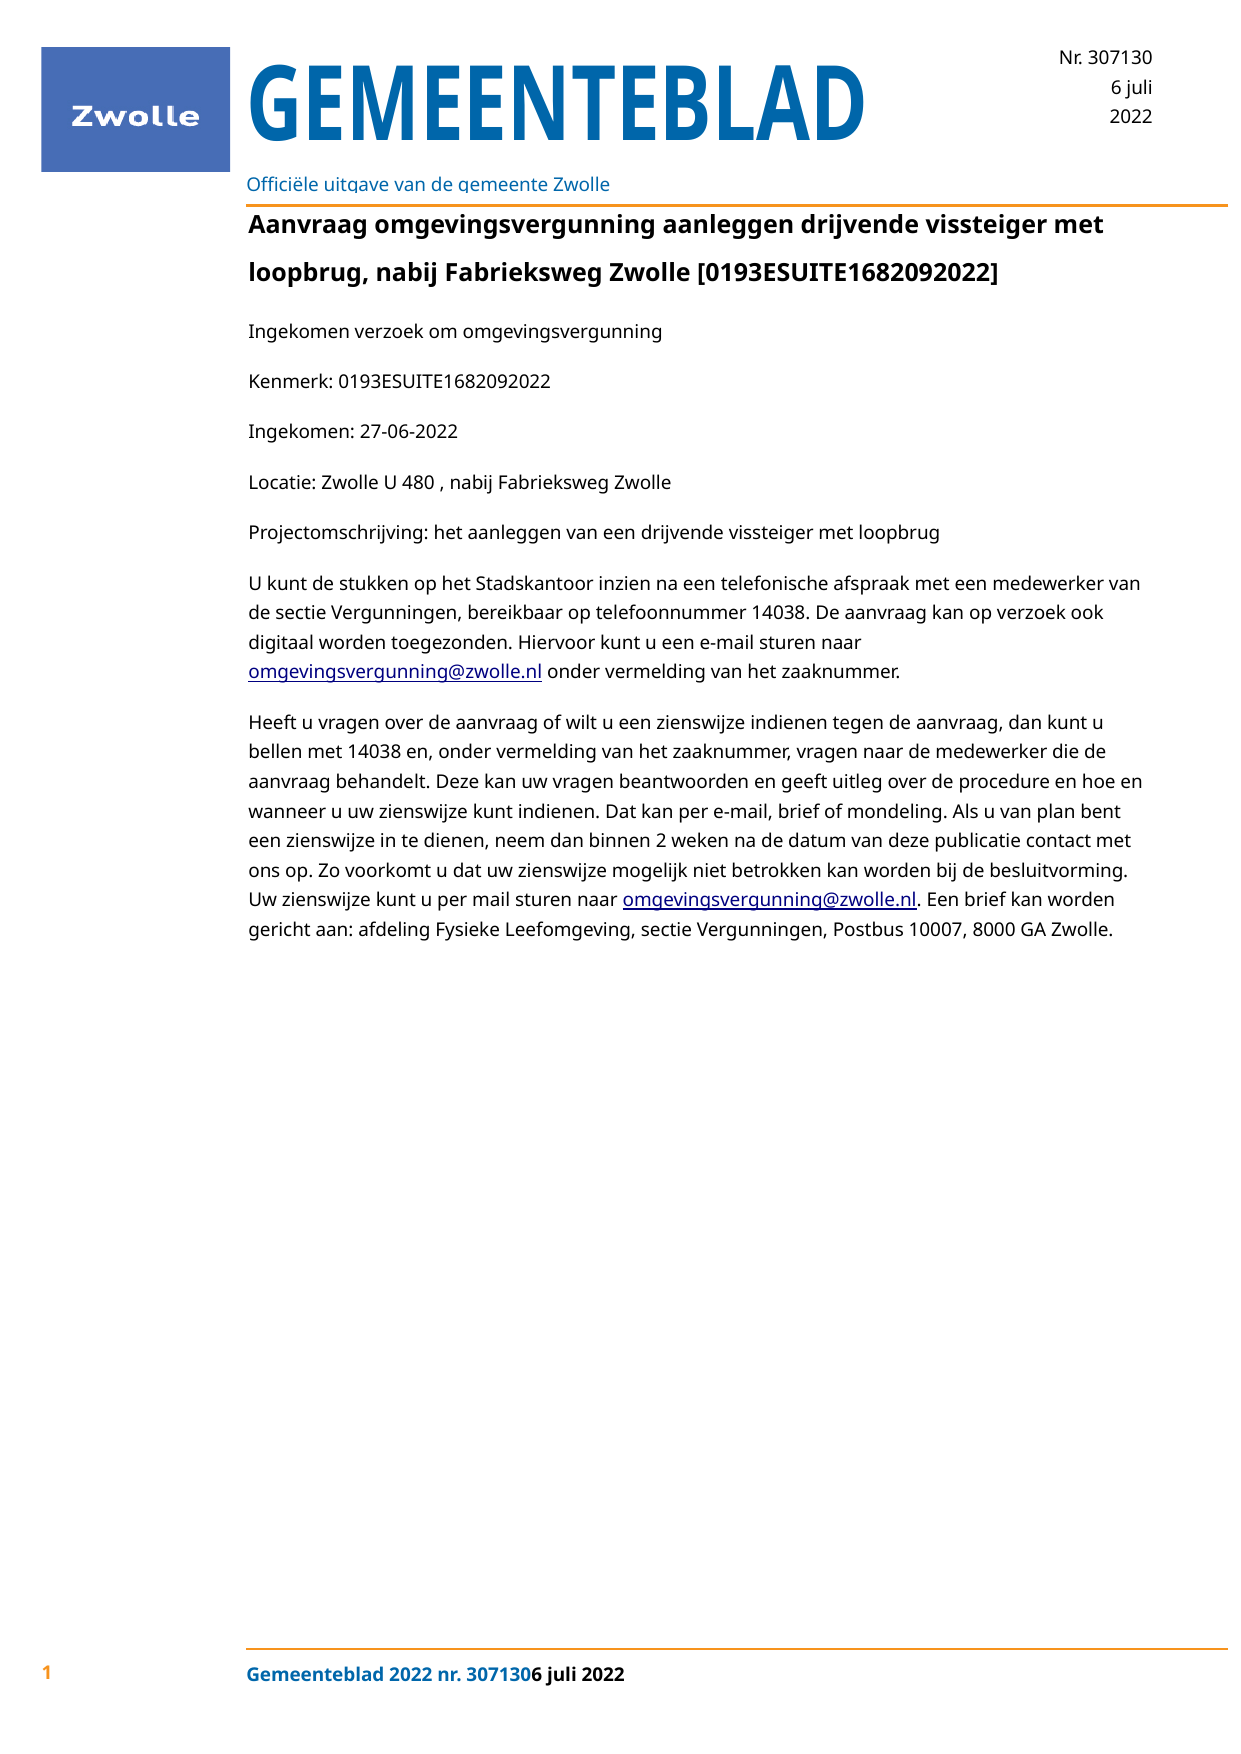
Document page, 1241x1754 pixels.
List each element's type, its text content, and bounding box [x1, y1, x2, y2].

text Aanvraag omgevingsvergunning aanleggen drijvende vissteiger met loopbrug, nabij Fabrieksweg Zwolle [0193ESUITE1682092022] [248, 207, 1152, 288]
text Kenmerk: 0193ESUITE1682092022 [248, 368, 1152, 394]
text Projectomschrijving: het aanleggen van een drijvende vissteiger met loopbrug [248, 519, 1152, 545]
text Locatie: Zwolle U 480 , nabij Fabrieksweg Zwolle [248, 469, 1152, 495]
text U kunt de stukken op het Stadskantoor inzien na een telefonische afspraak met een medewerker van de sectie Vergunningen, bereikbaar op telefoonnummer 14038. De aanvraag kan op verzoek ook digitaal worden toegezonden. Hiervoor kunt u een e-mail sturen naar omgevingsvergunning@zwolle.nl onder vermelding van het zaaknummer. [248, 570, 1152, 684]
text Ingekomen: 27-06-2022 [248, 419, 1152, 444]
picture [41, 47, 231, 172]
text Heeft u vragen over de aanvraag of wilt u een zienswijze indienen tegen de aanvraag, dan kunt u bellen met 14038 en, onder vermelding van het zaaknummer, vragen naar de medewerker die de aanvraag behandelt. Deze kan uw vragen beantwoorden en geeft uitleg over de procedure en hoe en wanneer u uw zienswijze kunt indienen. Dat kan per e-mail, brief of mondeling. Als u van plan bent een zienswijze in te dienen, neem dan binnen 2 weken na de datum van deze publicatie contact met ons op. Zo voorkomt u dat uw zienswijze mogelijk niet betrokken kan worden bij de besluitvorming. Uw zienswijze kunt u per mail sturen naar omgevingsvergunning@zwolle.nl. Een brief kan worden gericht aan: afdeling Fysieke Leefomgeving, sectie Vergunningen, Postbus 10007, 8000 GA Zwolle. [248, 709, 1152, 942]
text Ingekomen verzoek om omgevingsvergunning [248, 318, 1152, 344]
